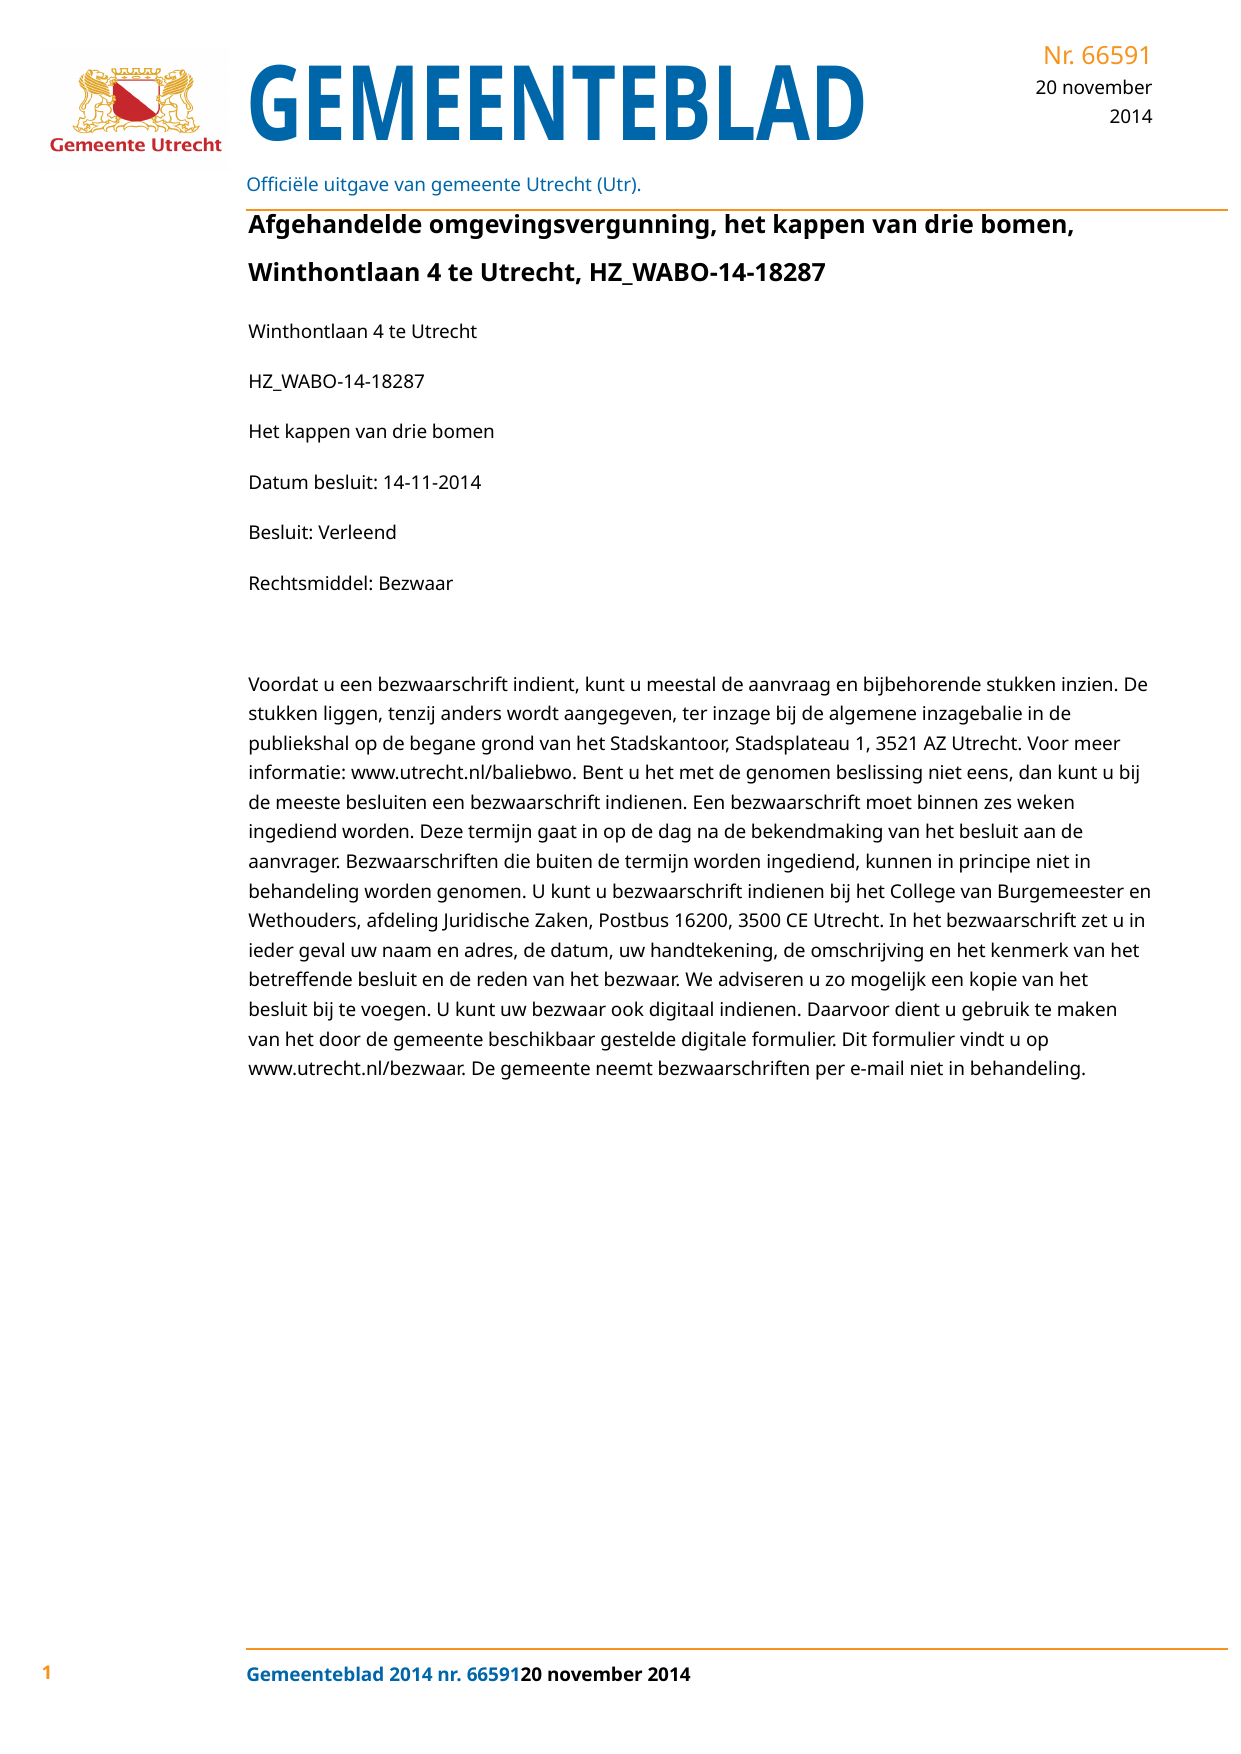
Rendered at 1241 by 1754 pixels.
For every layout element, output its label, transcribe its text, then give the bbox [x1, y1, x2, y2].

text HZ_WABO-14-18287 [248, 368, 1152, 394]
text Het kappen van drie bomen [248, 419, 1152, 444]
picture [41, 47, 231, 172]
text Winthontlaan 4 te Utrecht [248, 318, 1152, 344]
text Datum besluit: 14-11-2014 [248, 469, 1152, 495]
text Rechtsmiddel: Bezwaar [248, 570, 1152, 596]
text Besluit: Verleend [248, 519, 1152, 545]
text Afgehandelde omgevingsvergunning, het kappen van drie bomen, Winthontlaan 4 te Utrecht, HZ_WABO-14-18287 [248, 211, 1152, 288]
text Voordat u een bezwaarschrift indient, kunt u meestal de aanvraag en bijbehorende stukken inzien. De stukken liggen, tenzij anders wordt aangegeven, ter inzage bij de algemene inzagebalie in de publiekshal op de begane grond van het Stadskantoor, Stadsplateau 1, 3521 AZ Utrecht. Voor meer informatie: www.utrecht.nl/baliebwo. Bent u het met de genomen beslissing niet eens, dan kunt u bij de meeste besluiten een bezwaarschrift indienen. Een bezwaarschrift moet binnen zes weken ingediend worden. Deze termijn gaat in op de dag na de bekendmaking van het besluit aan de aanvrager. Bezwaarschriften die buiten de termijn worden ingediend, kunnen in principe niet in behandeling worden genomen. U kunt u bezwaarschrift indienen bij het College van Burgemeester en Wethouders, afdeling Juridische Zaken, Postbus 16200, 3500 CE Utrecht. In het bezwaarschrift zet u in ieder geval uw naam en adres, de datum, uw handtekening, de omschrijving en het kenmerk van het betreffende besluit en de reden van het bezwaar. We adviseren u zo mogelijk een kopie van het besluit bij te voegen. U kunt uw bezwaar ook digitaal indienen. Daarvoor dient u gebruik te maken van het door de gemeente beschikbaar gestelde digitale formulier. Dit formulier vindt u op www.utrecht.nl/bezwaar. De gemeente neemt bezwaarschriften per e-mail niet in behandeling. [248, 671, 1152, 1081]
